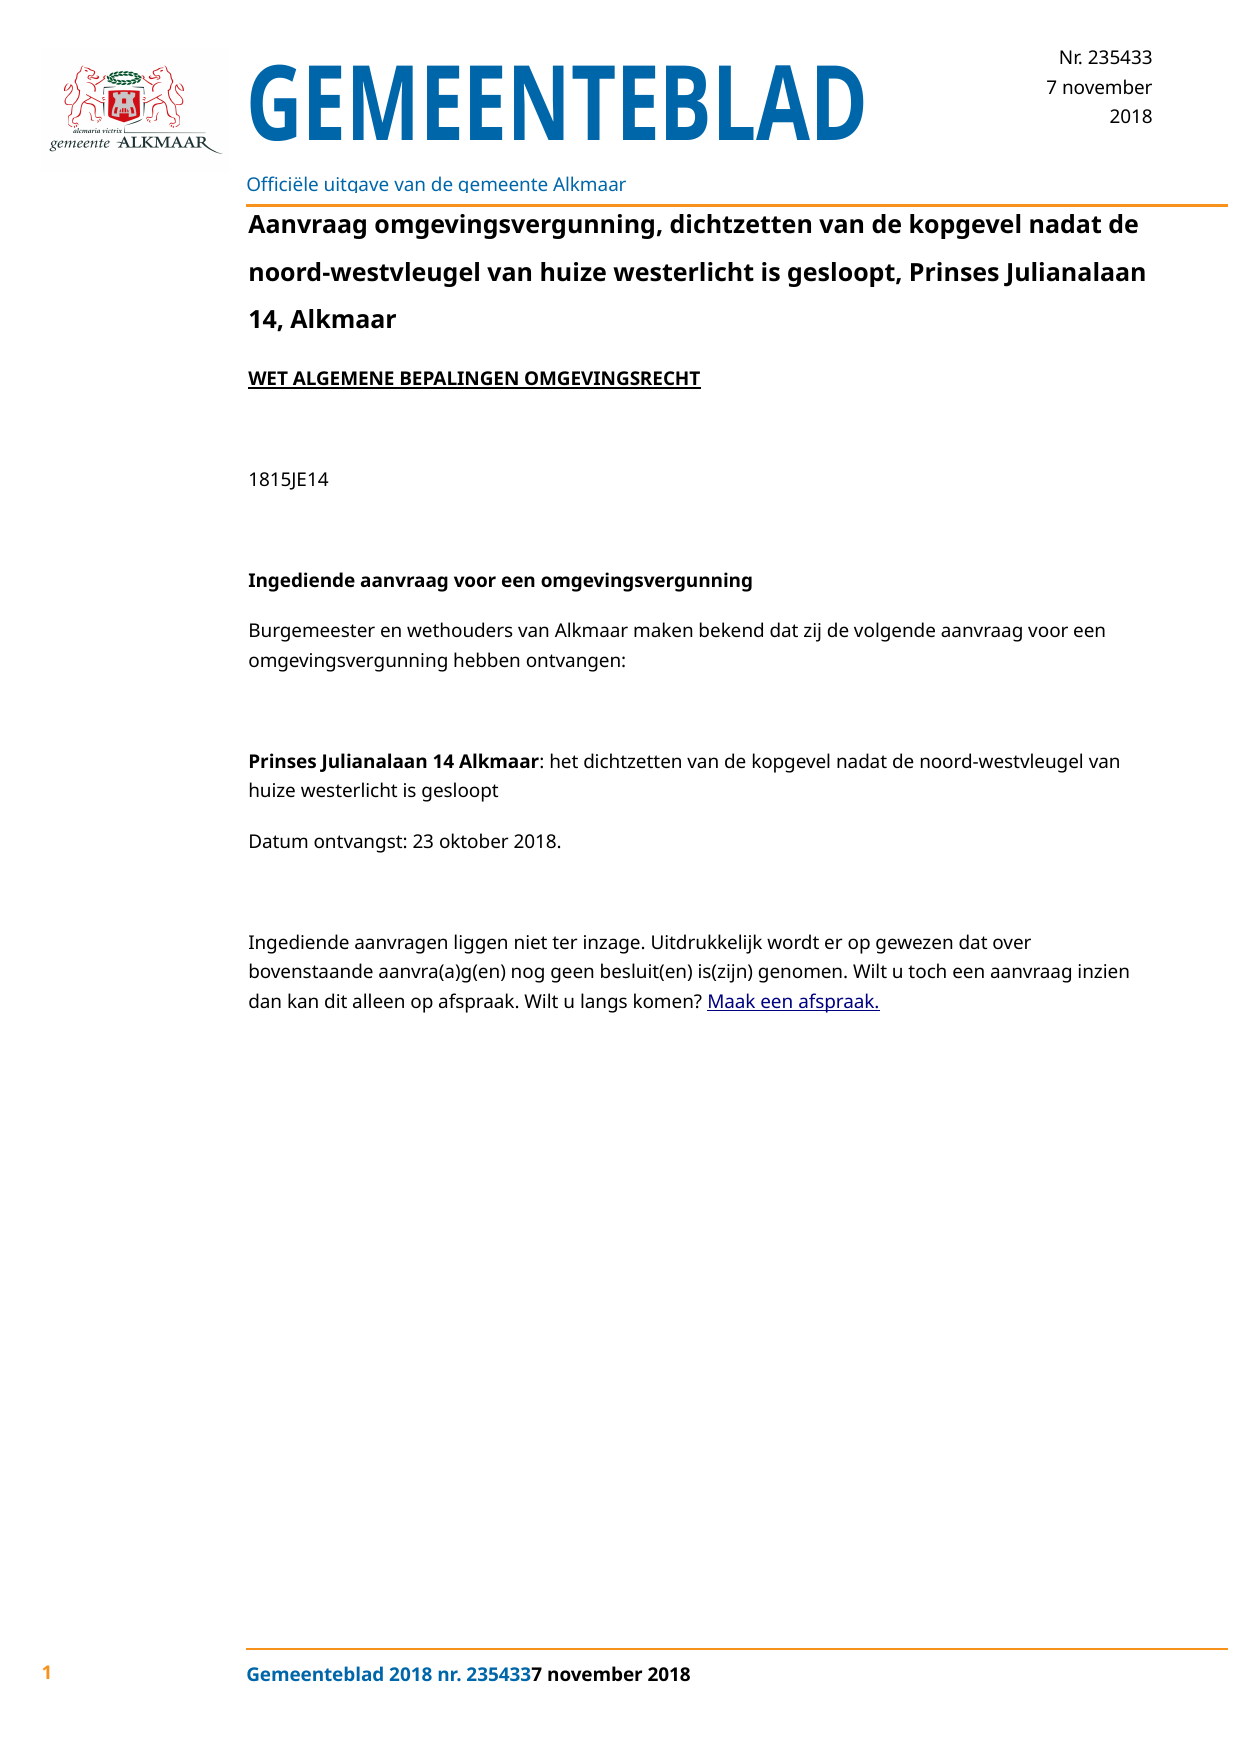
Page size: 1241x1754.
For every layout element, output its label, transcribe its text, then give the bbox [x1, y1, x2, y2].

text Aanvraag omgevingsvergunning, dichtzetten van de kopgevel nadat de noord-westvleugel van huize westerlicht is gesloopt, Prinses Julianalaan 14, Alkmaar [248, 207, 1152, 336]
text Burgemeester en wethouders van Alkmaar maken bekend dat zij de volgende aanvraag voor een omgevingsvergunning hebben ontvangen: [248, 618, 1152, 673]
text Ingediende aanvragen liggen niet ter inzage. Uitdrukkelijk wordt er op gewezen dat over bovenstaande aanvra(a)g(en) nog geen besluit(en) is(zijn) genomen. Wilt u toch een aanvraag inzien dan kan dit alleen op afspraak. Wilt u langs komen? Maak een afspraak. [248, 929, 1152, 1014]
text Datum ontvangst: 23 oktober 2018. [248, 828, 1152, 854]
picture [41, 47, 231, 172]
text 1815JE14 [248, 466, 1152, 492]
text WET ALGEMENE BEPALINGEN OMGEVINGSRECHT [248, 366, 1152, 391]
text Ingediende aanvraag voor een omgevingsvergunning [248, 567, 1152, 593]
text Prinses Julianalaan 14 Alkmaar: het dichtzetten van de kopgevel nadat de noord-westvleugel van huize westerlicht is gesloopt [248, 748, 1152, 803]
